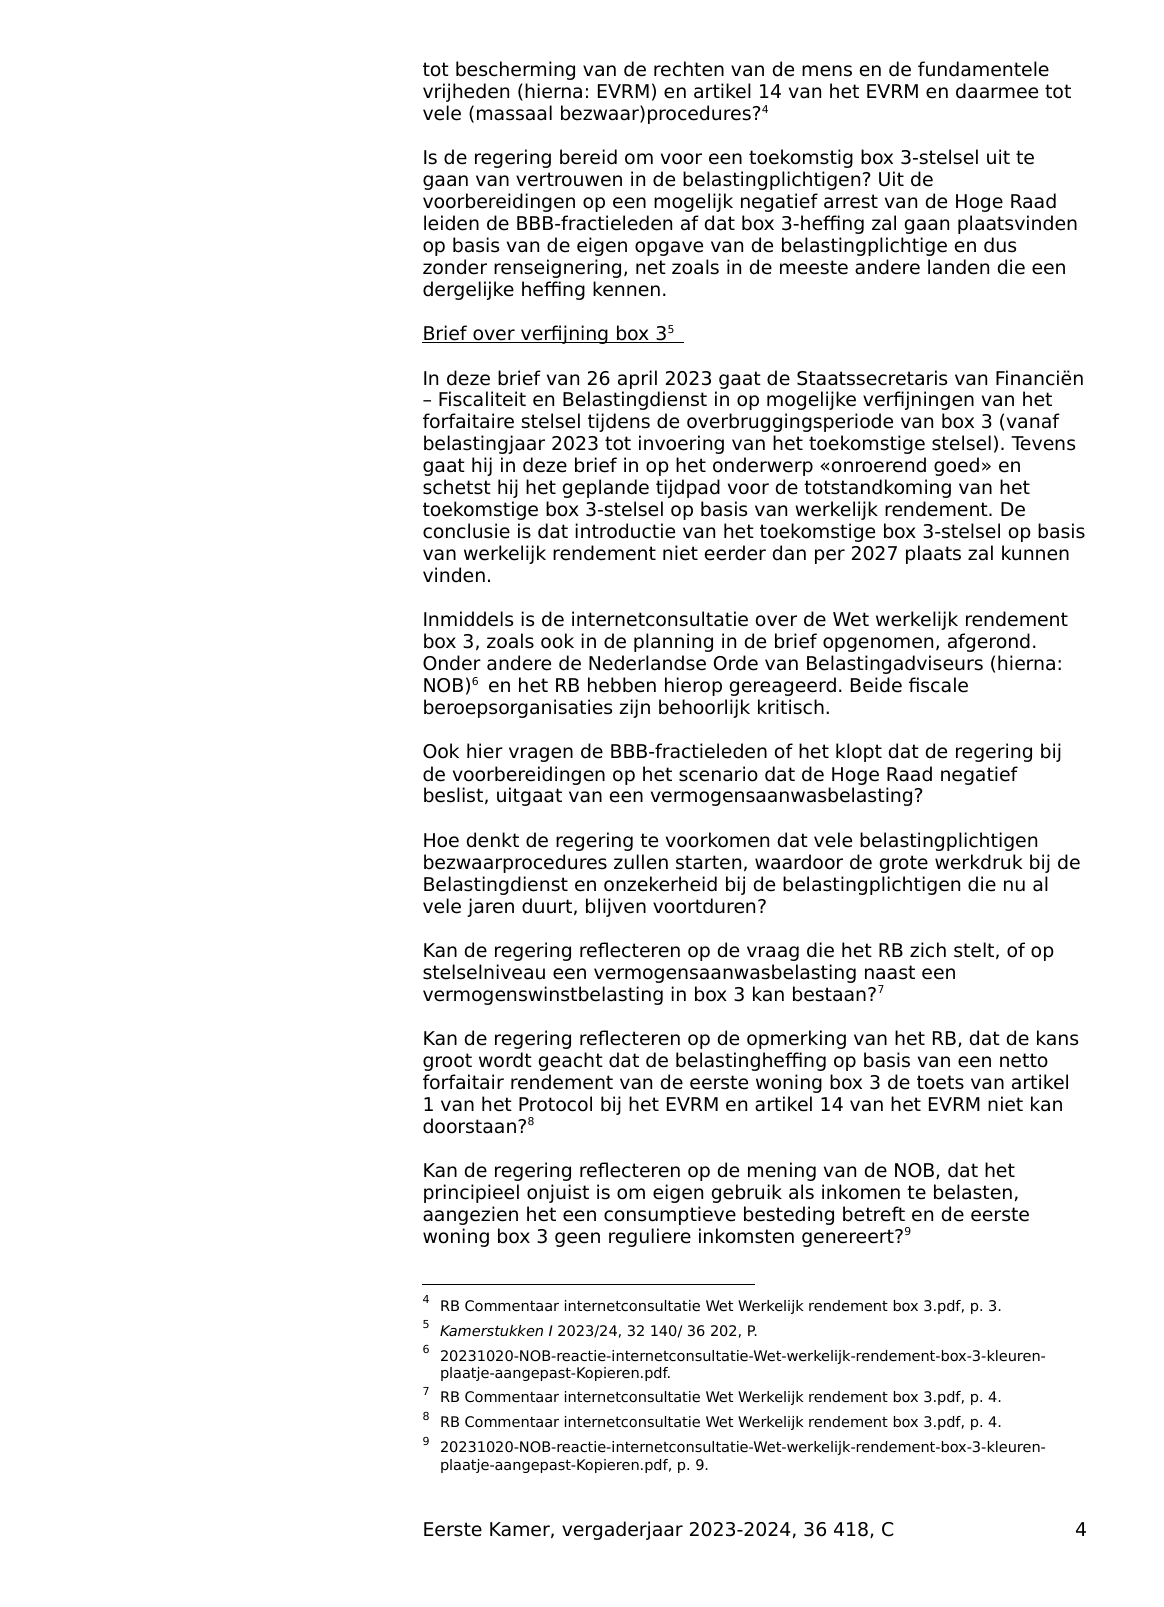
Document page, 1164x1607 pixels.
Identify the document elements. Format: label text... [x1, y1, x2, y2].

text Kamerstukken I 2023/24, 32 140/ 36 202, P. [422, 1318, 1087, 1341]
text Kan de regering reflecteren op de mening van de NOB, dat het principieel onjuist is om eigen gebruik als inkomen te belasten, aangezien het een consumptieve besteding betreft en de eerste woning box 3 geen reguliere inkomsten genereert? [422, 1160, 1087, 1248]
text In deze brief van 26 april 2023 gaat de Staatssecretaris van Financiën – Fiscaliteit en Belastingdienst in op mogelijke verfijningen van het forfaitaire stelsel tijdens de overbruggingsperiode van box 3 (vanaf belastingjaar 2023 tot invoering van het toekomstige stelsel). Tevens gaat hij in deze brief in op het onderwerp «onroerend goed» en schetst hij het geplande tijdpad voor de totstandkoming van het toekomstige box 3-stelsel op basis van werkelijk rendement. De conclusie is dat introductie van het toekomstige box 3-stelsel op basis van werkelijk rendement niet eerder dan per 2027 plaats zal kunnen vinden. [422, 367, 1087, 587]
text RB Commentaar internetconsultatie Wet Werkelijk rendement box 3.pdf, p. 4. [422, 1410, 1087, 1432]
text Hoe denkt de regering te voorkomen dat vele belastingplichtigen bezwaarprocedures zullen starten, waardoor de grote werkdruk bij de Belastingdienst en onzekerheid bij de belastingplichtigen die nu al vele jaren duurt, blijven voortduren? [422, 829, 1087, 917]
text Kan de regering reflecteren op de opmerking van het RB, dat de kans groot wordt geacht dat de belastingheffing op basis van een netto forfaitair rendement van de eerste woning box 3 de toets van artikel 1 van het Protocol bij het EVRM en artikel 14 van het EVRM niet kan doorstaan? [422, 1028, 1087, 1138]
text Inmiddels is de internetconsultatie over de Wet werkelijk rendement box 3, zoals ook in de planning in de brief opgenomen, afgerond. Onder andere de Nederlandse Orde van Belastingadviseurs (hierna: NOB) en het RB hebben hierop gereageerd. Beide fiscale beroepsorganisaties zijn behoorlijk kritisch. [422, 609, 1087, 719]
text Ook hier vragen de BBB-fractieleden of het klopt dat de regering bij de voorbereidingen op het scenario dat de Hoge Raad negatief beslist, uitgaat van een vermogensaanwasbelasting? [422, 741, 1087, 807]
text Kan de regering reflecteren op de vraag die het RB zich stelt, of op stelselniveau een vermogensaanwasbelasting naast een vermogenswinstbelasting in box 3 kan bestaan? [422, 940, 1087, 1006]
text 20231020-NOB-reactie-internetconsultatie-Wet-werkelijk-rendement-box-3-kleuren-plaatje-aangepast-Kopieren.pdf. [422, 1343, 1087, 1382]
text tot bescherming van de rechten van de mens en de fundamentele vrijheden (hierna: EVRM) en artikel 14 van het EVRM en daarmee tot vele (massaal bezwaar)procedures? [422, 59, 1087, 125]
text 20231020-NOB-reactie-internetconsultatie-Wet-werkelijk-rendement-box-3-kleuren-plaatje-aangepast-Kopieren.pdf, p. 9. [422, 1435, 1087, 1474]
text RB Commentaar internetconsultatie Wet Werkelijk rendement box 3.pdf, p. 3. [422, 1293, 1087, 1316]
subtitle Brief over verfijning box 3 [422, 323, 1087, 345]
text Is de regering bereid om voor een toekomstig box 3-stelsel uit te gaan van vertrouwen in de belastingplichtigen? Uit de voorbereidingen op een mogelijk negatief arrest van de Hoge Raad leiden de BBB-fractieleden af dat box 3-heffing zal gaan plaatsvinden op basis van de eigen opgave van de belastingplichtige en dus zonder renseignering, net zoals in de meeste andere landen die een dergelijke heffing kennen. [422, 147, 1087, 301]
text RB Commentaar internetconsultatie Wet Werkelijk rendement box 3.pdf, p. 4. [422, 1385, 1087, 1407]
